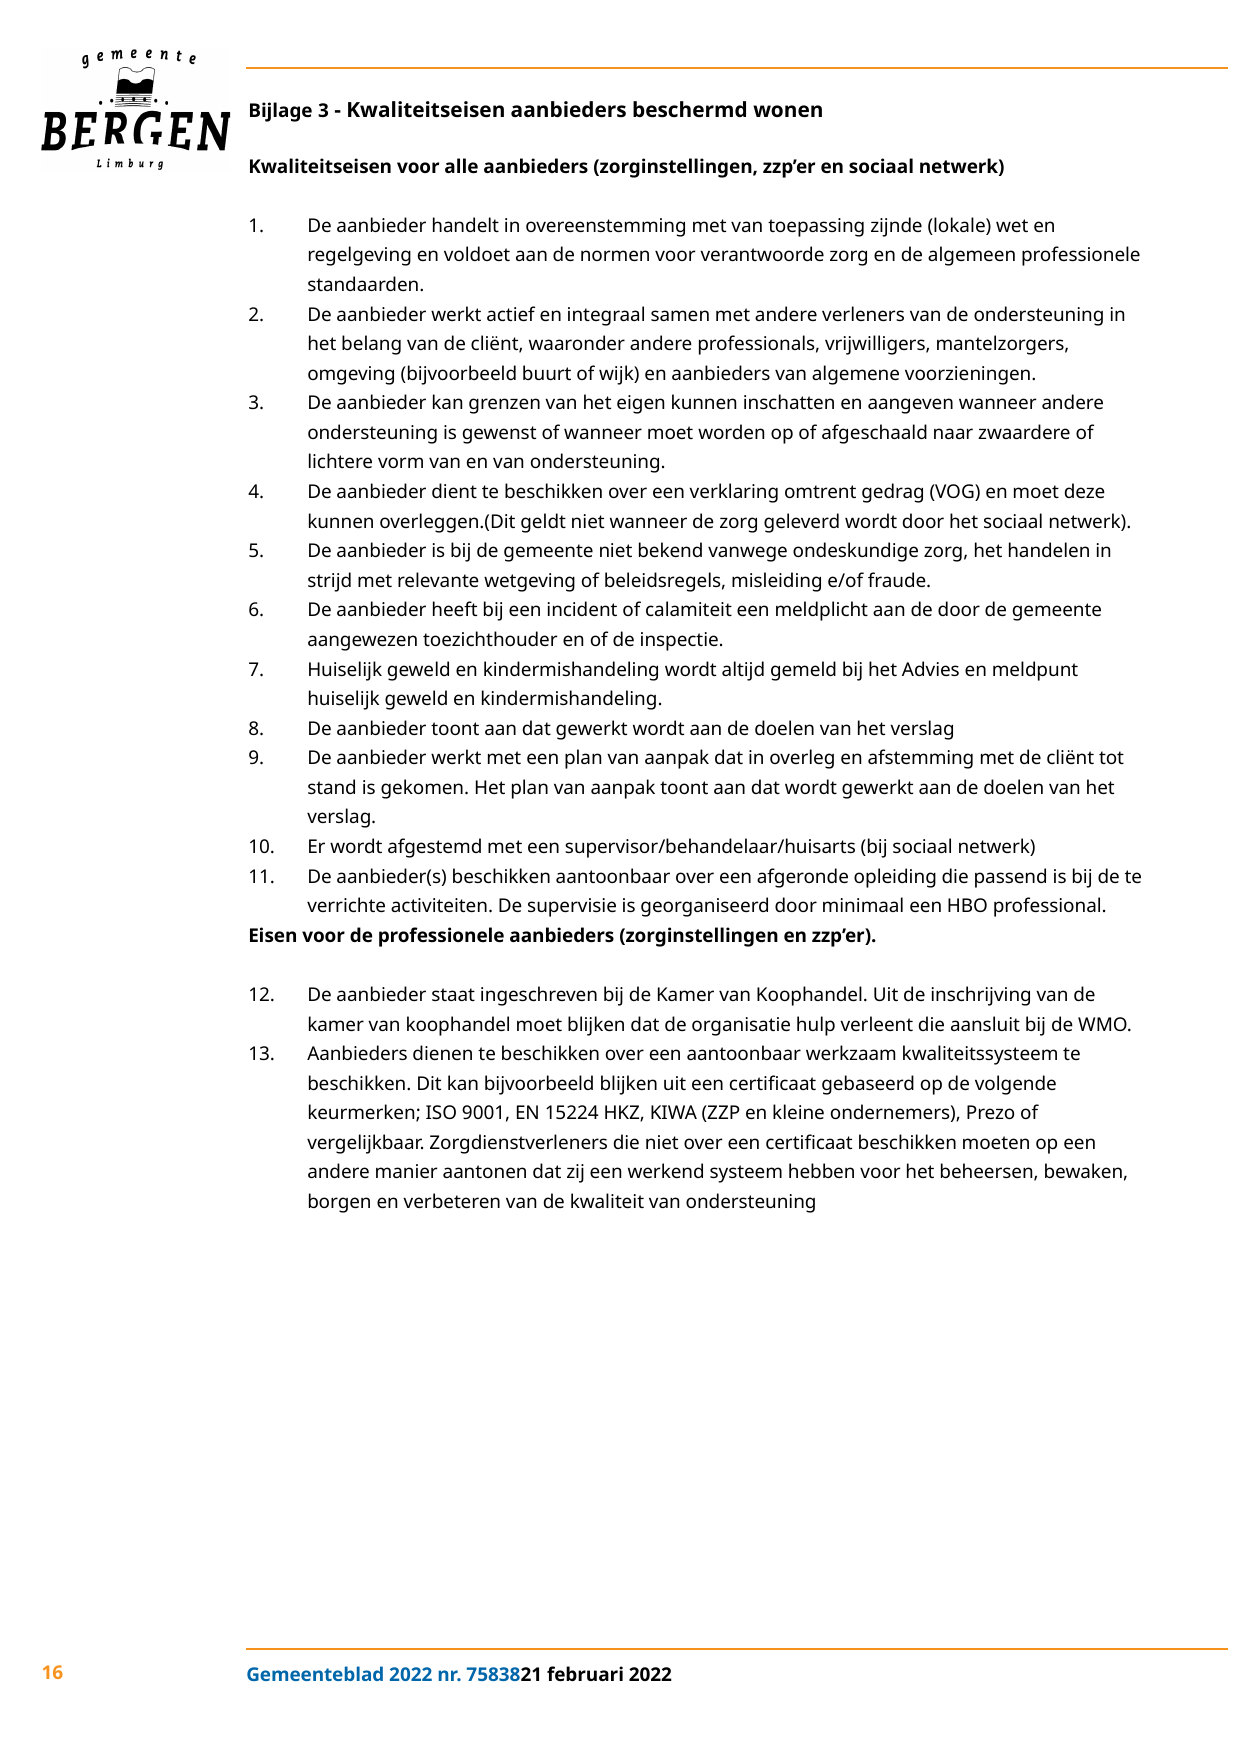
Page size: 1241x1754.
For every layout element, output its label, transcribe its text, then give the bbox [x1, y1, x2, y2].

list De aanbieder toont aan dat gewerkt wordt aan de doelen van het verslag [248, 715, 1152, 741]
list De aanbieder kan grenzen van het eigen kunnen inschatten en aangeven wanneer andere ondersteuning is gewenst of wanneer moet worden op of afgeschaald naar zwaardere of lichtere vorm van en van ondersteuning. [248, 389, 1152, 474]
text Kwaliteitseisen voor alle aanbieders (zorginstellingen, zzp’er en sociaal netwerk) [248, 153, 1152, 179]
list De aanbieder handelt in overeenstemming met van toepassing zijnde (lokale) wet en regelgeving en voldoet aan de normen voor verantwoorde zorg en de algemeen professionele standaarden. [248, 212, 1152, 297]
list De aanbieder(s) beschikken aantoonbaar over een afgeronde opleiding die passend is bij de te verrichte activiteiten. De supervisie is georganiseerd door minimaal een HBO professional. [248, 863, 1152, 918]
list De aanbieder heeft bij een incident of calamiteit een meldplicht aan de door de gemeente aangewezen toezichthouder en of de inspectie. [248, 597, 1152, 652]
list Aanbieders dienen te beschikken over een aantoonbaar werkzaam kwaliteitssysteem te beschikken. Dit kan bijvoorbeeld blijken uit een certificaat gebaseerd op de volgende keurmerken; ISO 9001, EN 15224 HKZ, KIWA (ZZP en kleine ondernemers), Prezo of vergelijkbaar. Zorgdienstverleners die niet over een certificaat beschikken moeten op een andere manier aantonen dat zij een werkend systeem hebben voor het beheersen, bewaken, borgen en verbeteren van de kwaliteit van ondersteuning [248, 1040, 1152, 1214]
picture [41, 47, 231, 172]
list De aanbieder is bij de gemeente niet bekend vanwege ondeskundige zorg, het handelen in strijd met relevante wetgeving of beleidsregels, misleiding e/of fraude. [248, 537, 1152, 593]
list Huiselijk geweld en kindermishandeling wordt altijd gemeld bij het Advies en meldpunt huiselijk geweld en kindermishandeling. [248, 656, 1152, 711]
text Eisen voor de professionele aanbieders (zorginstellingen en zzp’er). [248, 922, 1152, 948]
list De aanbieder staat ingeschreven bij de Kamer van Koophandel. Uit de inschrijving van de kamer van koophandel moet blijken dat de organisatie hulp verleent die aansluit bij de WMO. [248, 981, 1152, 1037]
list De aanbieder werkt met een plan van aanpak dat in overleg en afstemming met de cliënt tot stand is gekomen. Het plan van aanpak toont aan dat wordt gewerkt aan de doelen van het verslag. [248, 744, 1152, 829]
list De aanbieder dient te beschikken over een verklaring omtrent gedrag (VOG) en moet deze kunnen overleggen.(Dit geldt niet wanneer de zorg geleverd wordt door het sociaal netwerk). [248, 478, 1152, 534]
list Er wordt afgestemd met een supervisor/behandelaar/huisarts (bij sociaal netwerk) [248, 833, 1152, 859]
list De aanbieder werkt actief en integraal samen met andere verleners van de ondersteuning in het belang van de cliënt, waaronder andere professionals, vrijwilligers, mantelzorgers, omgeving (bijvoorbeeld buurt of wijk) en aanbieders van algemene voorzieningen. [248, 301, 1152, 386]
text Bijlage 3 - Kwaliteitseisen aanbieders beschermd wonen [248, 95, 1152, 123]
